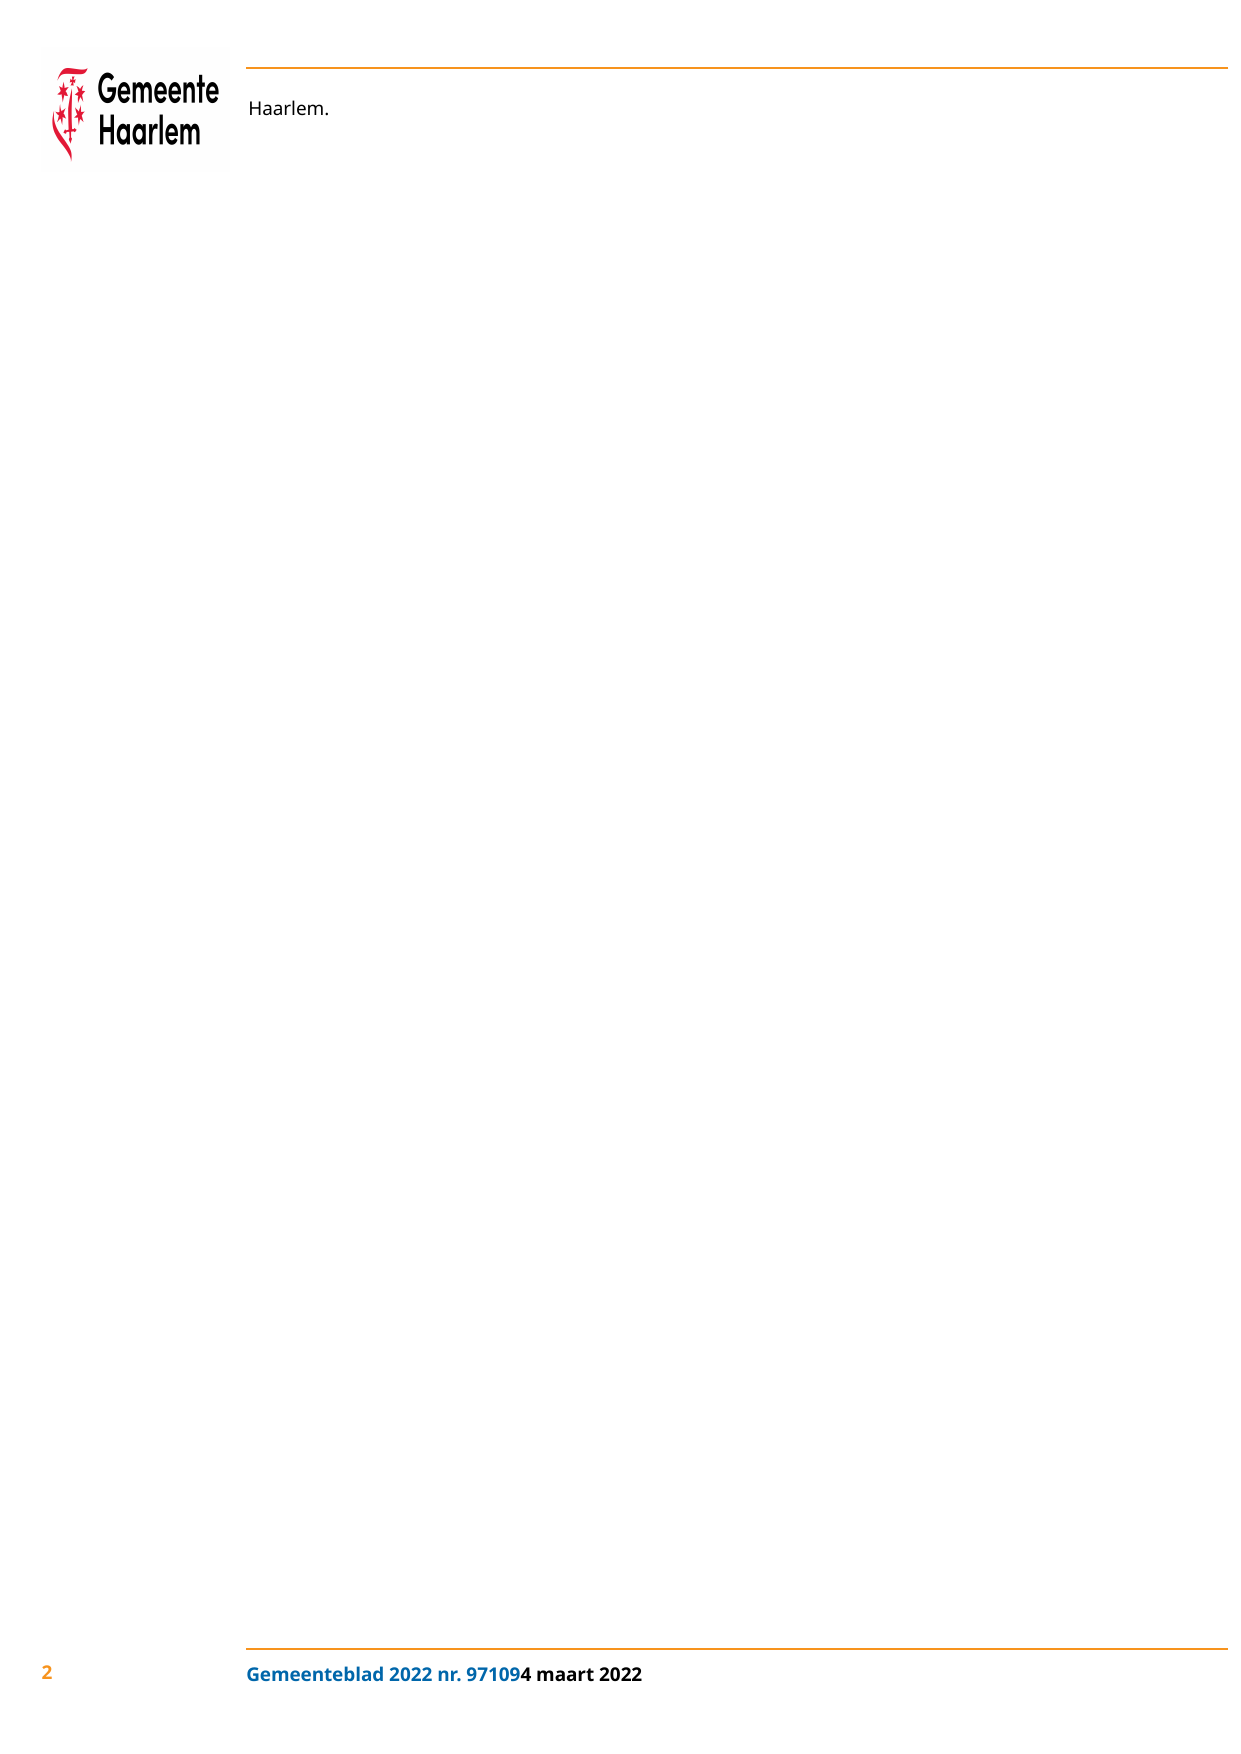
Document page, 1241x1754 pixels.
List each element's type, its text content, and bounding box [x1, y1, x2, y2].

text Haarlem. [248, 95, 1152, 121]
picture [41, 47, 231, 172]
